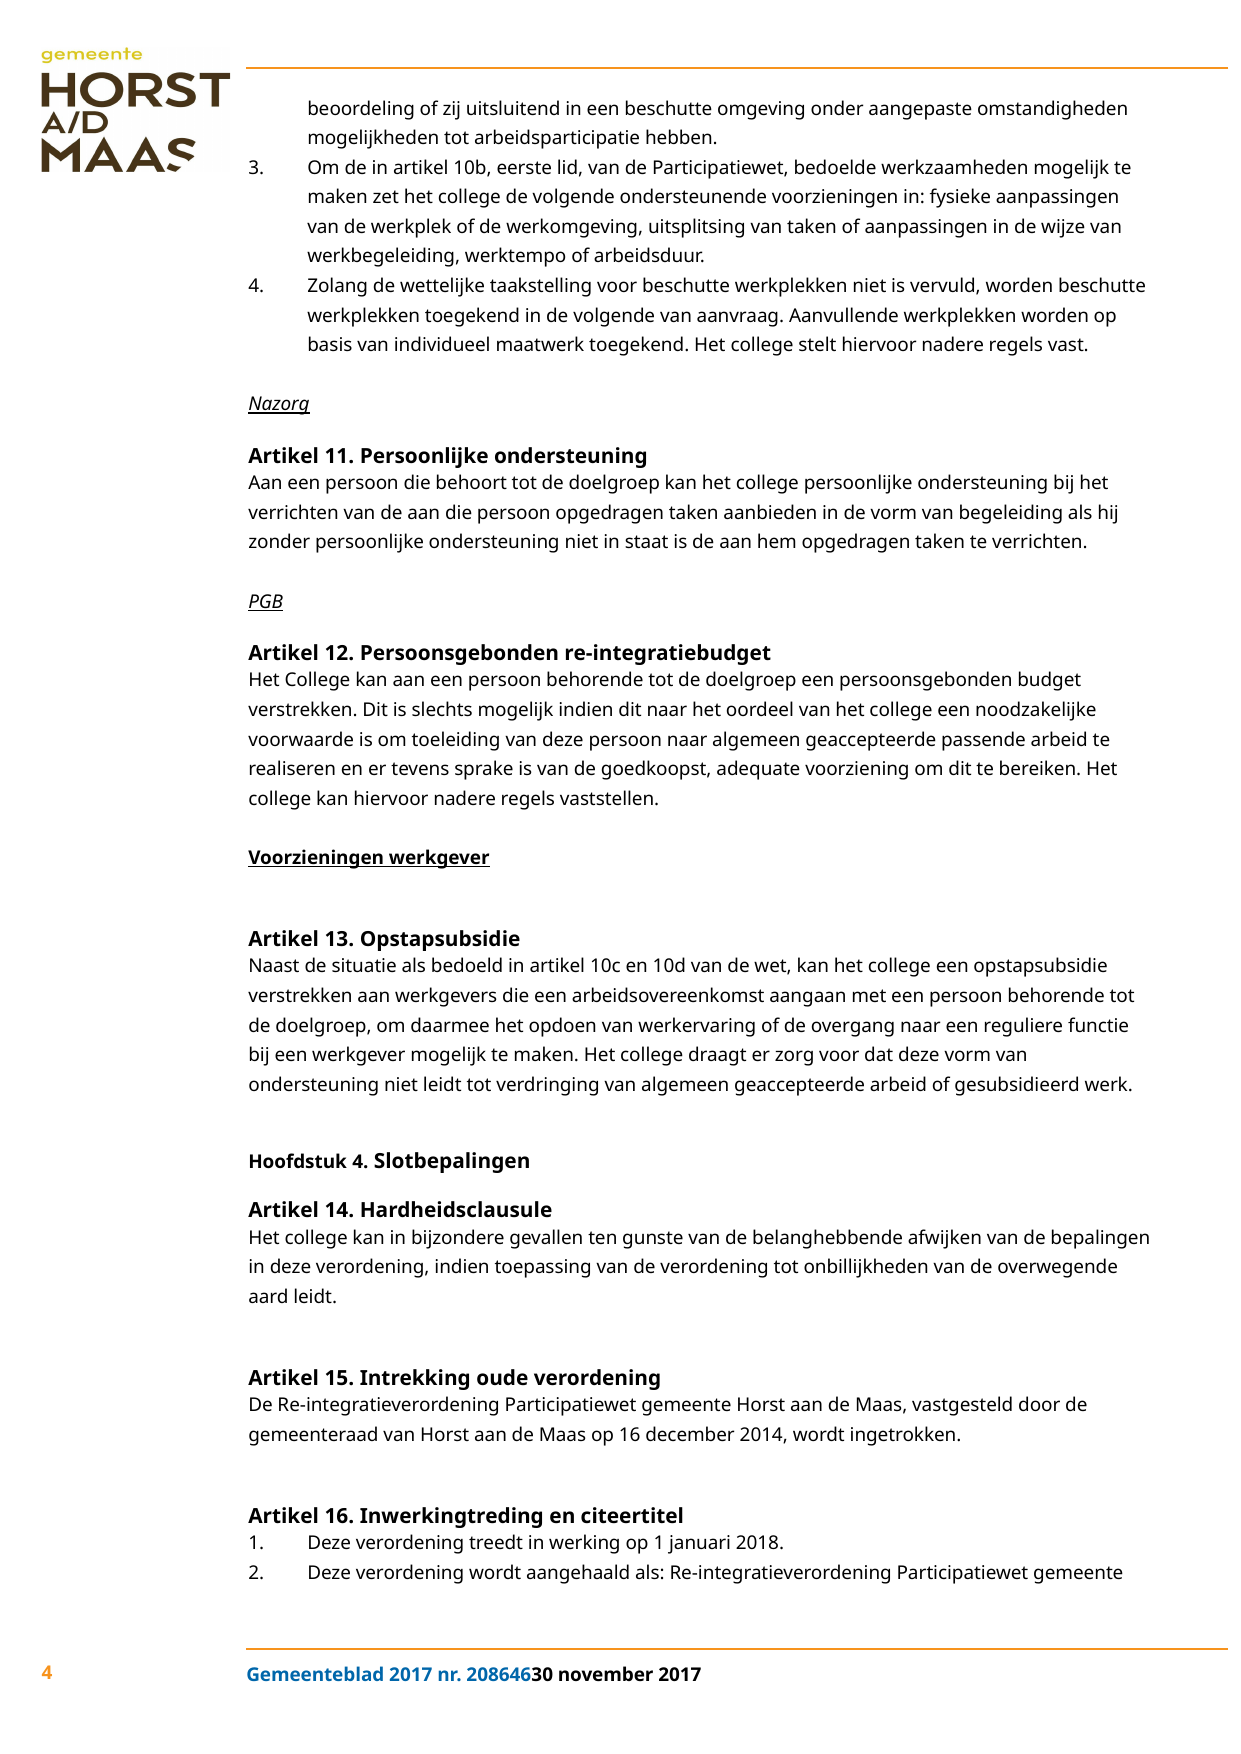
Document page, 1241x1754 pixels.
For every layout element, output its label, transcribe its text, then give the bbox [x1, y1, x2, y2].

text Het college kan in bijzondere gevallen ten gunste van de belanghebbende afwijken van de bepalingen in deze verordening, indien toepassing van de verordening tot onbillijkheden van de overwegende aard leidt. [248, 1224, 1152, 1309]
text Hoofdstuk 4. Slotbepalingen [248, 1146, 1152, 1174]
text Artikel 16. Inwerkingtreding en citeertitel [248, 1501, 1152, 1529]
text Artikel 12. Persoonsgebonden re-integratiebudget [248, 638, 1152, 667]
list beoordeling of zij uitsluitend in een beschutte omgeving onder aangepaste omstandigheden mogelijkheden tot arbeidsparticipatie hebben. [248, 95, 1152, 150]
text Nazorg [248, 391, 1152, 416]
text Het College kan aan een persoon behorende tot de doelgroep een persoonsgebonden budget verstrekken. Dit is slechts mogelijk indien dit naar het oordeel van het college een noodzakelijke voorwaarde is om toeleiding van deze persoon naar algemeen geaccepteerde passende arbeid te realiseren en er tevens sprake is van de goedkoopst, adequate voorziening om dit te bereiken. Het college kan hiervoor nadere regels vaststellen. [248, 667, 1152, 811]
text Voorzieningen werkgever [248, 844, 1152, 870]
picture [41, 47, 231, 172]
text De Re-integratieverordening Participatiewet gemeente Horst aan de Maas, vastgesteld door de gemeenteraad van Horst aan de Maas op 16 december 2014, wordt ingetrokken. [248, 1391, 1152, 1447]
text Artikel 15. Intrekking oude verordening [248, 1363, 1152, 1391]
text Artikel 11. Persoonlijke ondersteuning [248, 441, 1152, 469]
list Deze verordening treedt in werking op 1 januari 2018. [248, 1529, 1152, 1555]
list Zolang de wettelijke taakstelling voor beschutte werkplekken niet is vervuld, worden beschutte werkplekken toegekend in de volgende van aanvraag. Aanvullende werkplekken worden op basis van individueel maatwerk toegekend. Het college stelt hiervoor nadere regels vast. [248, 272, 1152, 357]
list Om de in artikel 10b, eerste lid, van de Participatiewet, bedoelde werkzaamheden mogelijk te maken zet het college de volgende ondersteunende voorzieningen in: fysieke aanpassingen van de werkplek of de werkomgeving, uitsplitsing van taken of aanpassingen in de wijze van werkbegeleiding, werktempo of arbeidsduur. [248, 154, 1152, 268]
text Artikel 14. Hardheidsclausule [248, 1195, 1152, 1224]
text Naast de situatie als bedoeld in artikel 10c en 10d van de wet, kan het college een opstapsubsidie verstrekken aan werkgevers die een arbeidsovereenkomst aangaan met een persoon behorende tot de doelgroep, om daarmee het opdoen van werkervaring of de overgang naar een reguliere functie bij een werkgever mogelijk te maken. Het college draagt er zorg voor dat deze vorm van ondersteuning niet leidt tot verdringing van algemeen geaccepteerde arbeid of gesubsidieerd werk. [248, 953, 1152, 1097]
list Deze verordening wordt aangehaald als: Re-integratieverordening Participatiewet gemeente [248, 1559, 1152, 1585]
text Artikel 13. Opstapsubsidie [248, 924, 1152, 953]
text Aan een persoon die behoort tot de doelgroep kan het college persoonlijke ondersteuning bij het verrichten van de aan die persoon opgedragen taken aanbieden in de vorm van begeleiding als hij zonder persoonlijke ondersteuning niet in staat is de aan hem opgedragen taken te verrichten. [248, 469, 1152, 554]
text PGB [248, 588, 1152, 613]
